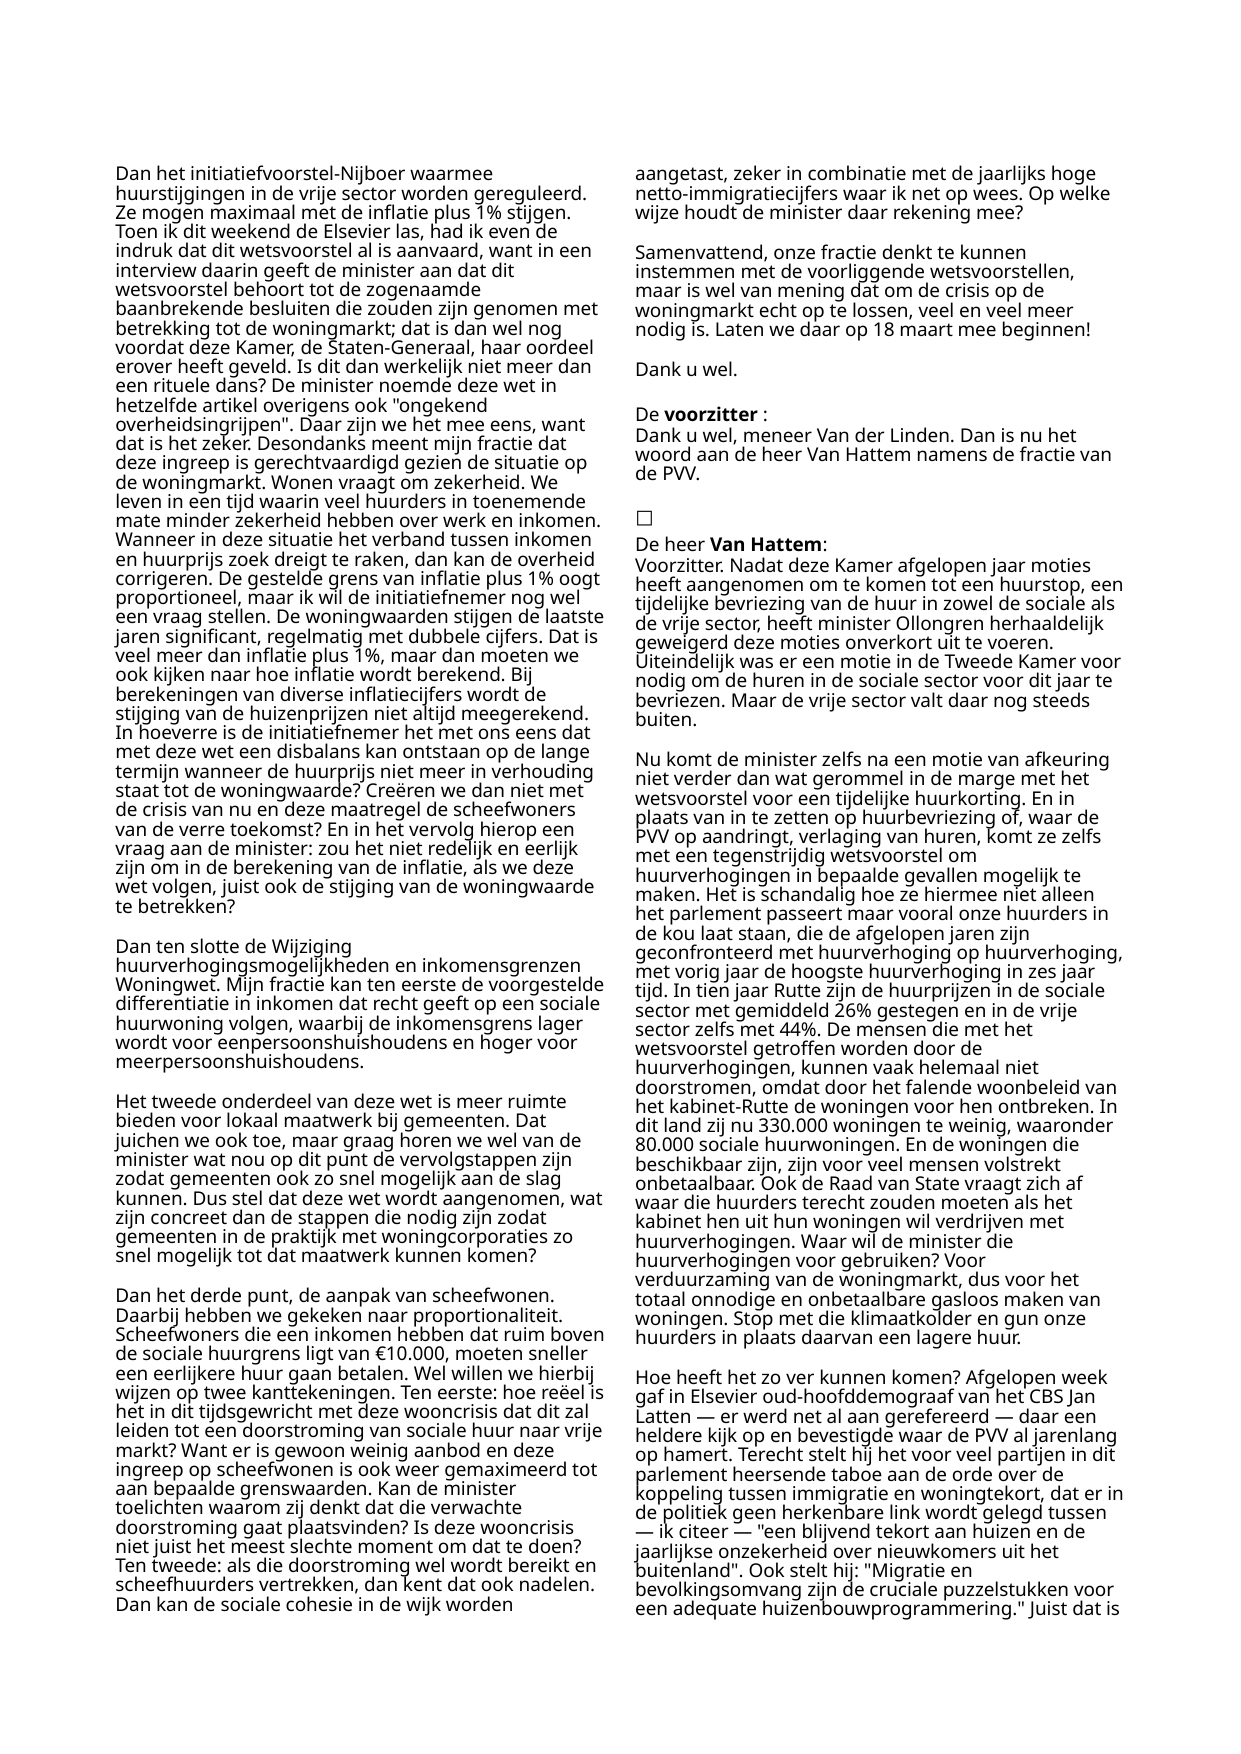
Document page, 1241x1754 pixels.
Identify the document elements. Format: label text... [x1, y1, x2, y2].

text Dank u wel, meneer Van der Linden. Dan is nu het woord aan de heer Van Hattem namens de fractie van de PVV. [635, 427, 1125, 484]
text Dank u wel. [635, 361, 1125, 380]
text Dan ten slotte de Wijziging huurverhogingsmogelijkheden en inkomensgrenzen Woningwet. Mijn fractie kan ten eerste de voorgestelde differentiatie in inkomen dat recht geeft op een sociale huurwoning volgen, waarbij de inkomensgrens lager wordt voor eenpersoonshuishoudens en hoger voor meerpersoonshuishoudens. [115, 938, 605, 1072]
text aangetast, zeker in combinatie met de jaarlijks hoge netto-immigratiecijfers waar ik net op wees. Op welke wijze houdt de minister daar rekening mee? [635, 165, 1125, 223]
text Het tweede onderdeel van deze wet is meer ruimte bieden voor lokaal maatwerk bij gemeenten. Dat juichen we ook toe, maar graag horen we wel van de minister wat nou op dit punt de vervolgstappen zijn zodat gemeenten ook zo snel mogelijk aan de slag kunnen. Dus stel dat deze wet wordt aangenomen, wat zijn concreet dan de stappen die nodig zijn zodat gemeenten in de praktijk met woningcorporaties zo snel mogelijk tot dat maatwerk kunnen komen? [115, 1093, 605, 1267]
text Nu komt de minister zelfs na een motie van afkeuring niet verder dan wat gerommel in de marge met het wetsvoorstel voor een tijdelijke huurkorting. En in plaats van in te zetten op huurbevriezing of, waar de PVV op aandringt, verlaging van huren, komt ze zelfs met een tegenstrijdig wetsvoorstel om huurverhogingen in bepaalde gevallen mogelijk te maken. Het is schandalig hoe ze hiermee niet alleen het parlement passeert maar vooral onze huurders in de kou laat staan, die de afgelopen jaren zijn geconfronteerd met huurverhoging op huurverhoging, met vorig jaar de hoogste huurverhoging in zes jaar tijd. In tien jaar Rutte zijn de huurprijzen in de sociale sector met gemiddeld 26% gestegen en in de vrije sector zelfs met 44%. De mensen die met het wetsvoorstel getroffen worden door de huurverhogingen, kunnen vaak helemaal niet doorstromen, omdat door het falende woonbeleid van het kabinet-Rutte de woningen voor hen ontbreken. In dit land zij nu 330.000 woningen te weinig, waaronder 80.000 sociale huurwoningen. En de woningen die beschikbaar zijn, zijn voor veel mensen volstrekt onbetaalbaar. Ook de Raad van State vraagt zich af waar die huurders terecht zouden moeten als het kabinet hen uit hun woningen wil verdrijven met huurverhogingen. Waar wil de minister die huurverhogingen voor gebruiken? Voor verduurzaming van de woningmarkt, dus voor het totaal onnodige en onbetaalbare gasloos maken van woningen. Stop met die klimaatkolder en gun onze huurders in plaats daarvan een lagere huur. [635, 751, 1125, 1348]
text Dan het derde punt, de aanpak van scheefwonen. Daarbij hebben we gekeken naar proportionaliteit. Scheefwoners die een inkomen hebben dat ruim boven de sociale huurgrens ligt van €10.000, moeten sneller een eerlijkere huur gaan betalen. Wel willen we hierbij wijzen op twee kanttekeningen. Ten eerste: hoe reëel is het in dit tijdsgewricht met deze wooncrisis dat dit zal leiden tot een doorstroming van sociale huur naar vrije markt? Want er is gewoon weinig aanbod en deze ingreep op scheefwonen is ook weer gemaximeerd tot aan bepaalde grenswaarden. Kan de minister toelichten waarom zij denkt dat die verwachte doorstroming gaat plaatsvinden? Is deze wooncrisis niet juist het meest slechte moment om dat te doen? Ten tweede: als die doorstroming wel wordt bereikt en scheefhuurders vertrekken, dan kent dat ook nadelen. Dan kan de sociale cohesie in de wijk worden [115, 1287, 605, 1615]
text Hoe heeft het zo ver kunnen komen? Afgelopen week gaf in Elsevier oud-hoofddemograaf van het CBS Jan Latten — er werd net al aan gerefereerd — daar een heldere kijk op en bevestigde waar de PVV al jarenlang op hamert. Terecht stelt hij het voor veel partijen in dit parlement heersende taboe aan de orde over de koppeling tussen immigratie en woningtekort, dat er in de politiek geen herkenbare link wordt gelegd tussen — ik citeer — "een blijvend tekort aan huizen en de jaarlijkse onzekerheid over nieuwkomers uit het buitenland". Ook stelt hij: "Migratie en bevolkingsomvang zijn de cruciale puzzelstukken voor een adequate huizenbouwprogrammering." Juist dat is [635, 1369, 1125, 1620]
text Voorzitter. Nadat deze Kamer afgelopen jaar moties heeft aangenomen om te komen tot een huurstop, een tijdelijke bevriezing van de huur in zowel de sociale als de vrije sector, heeft minister Ollongren herhaaldelijk geweigerd deze moties onverkort uit te voeren. Uiteindelijk was er een motie in de Tweede Kamer voor nodig om de huren in de sociale sector voor dit jaar te bevriezen. Maar de vrije sector valt daar nog steeds buiten. [635, 557, 1125, 730]
text Dan het initiatiefvoorstel-Nijboer waarmee huurstijgingen in de vrije sector worden gereguleerd. Ze mogen maximaal met de inflatie plus 1% stijgen. Toen ik dit weekend de Elsevier las, had ik even de indruk dat dit wetsvoorstel al is aanvaard, want in een interview daarin geeft de minister aan dat dit wetsvoorstel behoort tot de zogenaamde baanbrekende besluiten die zouden zijn genomen met betrekking tot de woningmarkt; dat is dan wel nog voordat deze Kamer, de Staten-Generaal, haar oordeel erover heeft geveld. Is dit dan werkelijk niet meer dan een rituele dans? De minister noemde deze wet in hetzelfde artikel overigens ook "ongekend overheidsingrijpen". Daar zijn we het mee eens, want dat is het zeker. Desondanks meent mijn fractie dat deze ingreep is gerechtvaardigd gezien de situatie op de woningmarkt. Wonen vraagt om zekerheid. We leven in een tijd waarin veel huurders in toenemende mate minder zekerheid hebben over werk en inkomen. Wanneer in deze situatie het verband tussen inkomen en huurprijs zoek dreigt te raken, dan kan de overheid corrigeren. De gestelde grens van inflatie plus 1% oogt proportioneel, maar ik wil de initiatiefnemer nog wel een vraag stellen. De woningwaarden stijgen de laatste jaren significant, regelmatig met dubbele cijfers. Dat is veel meer dan inflatie plus 1%, maar dan moeten we ook kijken naar hoe inflatie wordt berekend. Bij berekeningen van diverse inflatiecijfers wordt de stijging van de huizenprijzen niet altijd meegerekend. In hoeverre is de initiatiefnemer het met ons eens dat met deze wet een disbalans kan ontstaan op de lange termijn wanneer de huurprijs niet meer in verhouding staat tot de woningwaarde? Creëren we dan niet met de crisis van nu en deze maatregel de scheefwoners van de verre toekomst? En in het vervolg hierop een vraag aan de minister: zou het niet redelijk en eerlijk zijn om in de berekening van de inflatie, als we deze wet volgen, juist ook de stijging van de woningwaarde te betrekken? [115, 165, 605, 917]
text Samenvattend, onze fractie denkt te kunnen instemmen met de voorliggende wetsvoorstellen, maar is wel van mening dat om de crisis op de woningmarkt echt op te lossen, veel en veel meer nodig is. Laten we daar op 18 maart mee beginnen! [635, 244, 1125, 340]
text ⬜ [635, 505, 1125, 531]
text De heer Van Hattem: [635, 531, 1125, 557]
text De voorzitter : [635, 401, 1125, 427]
